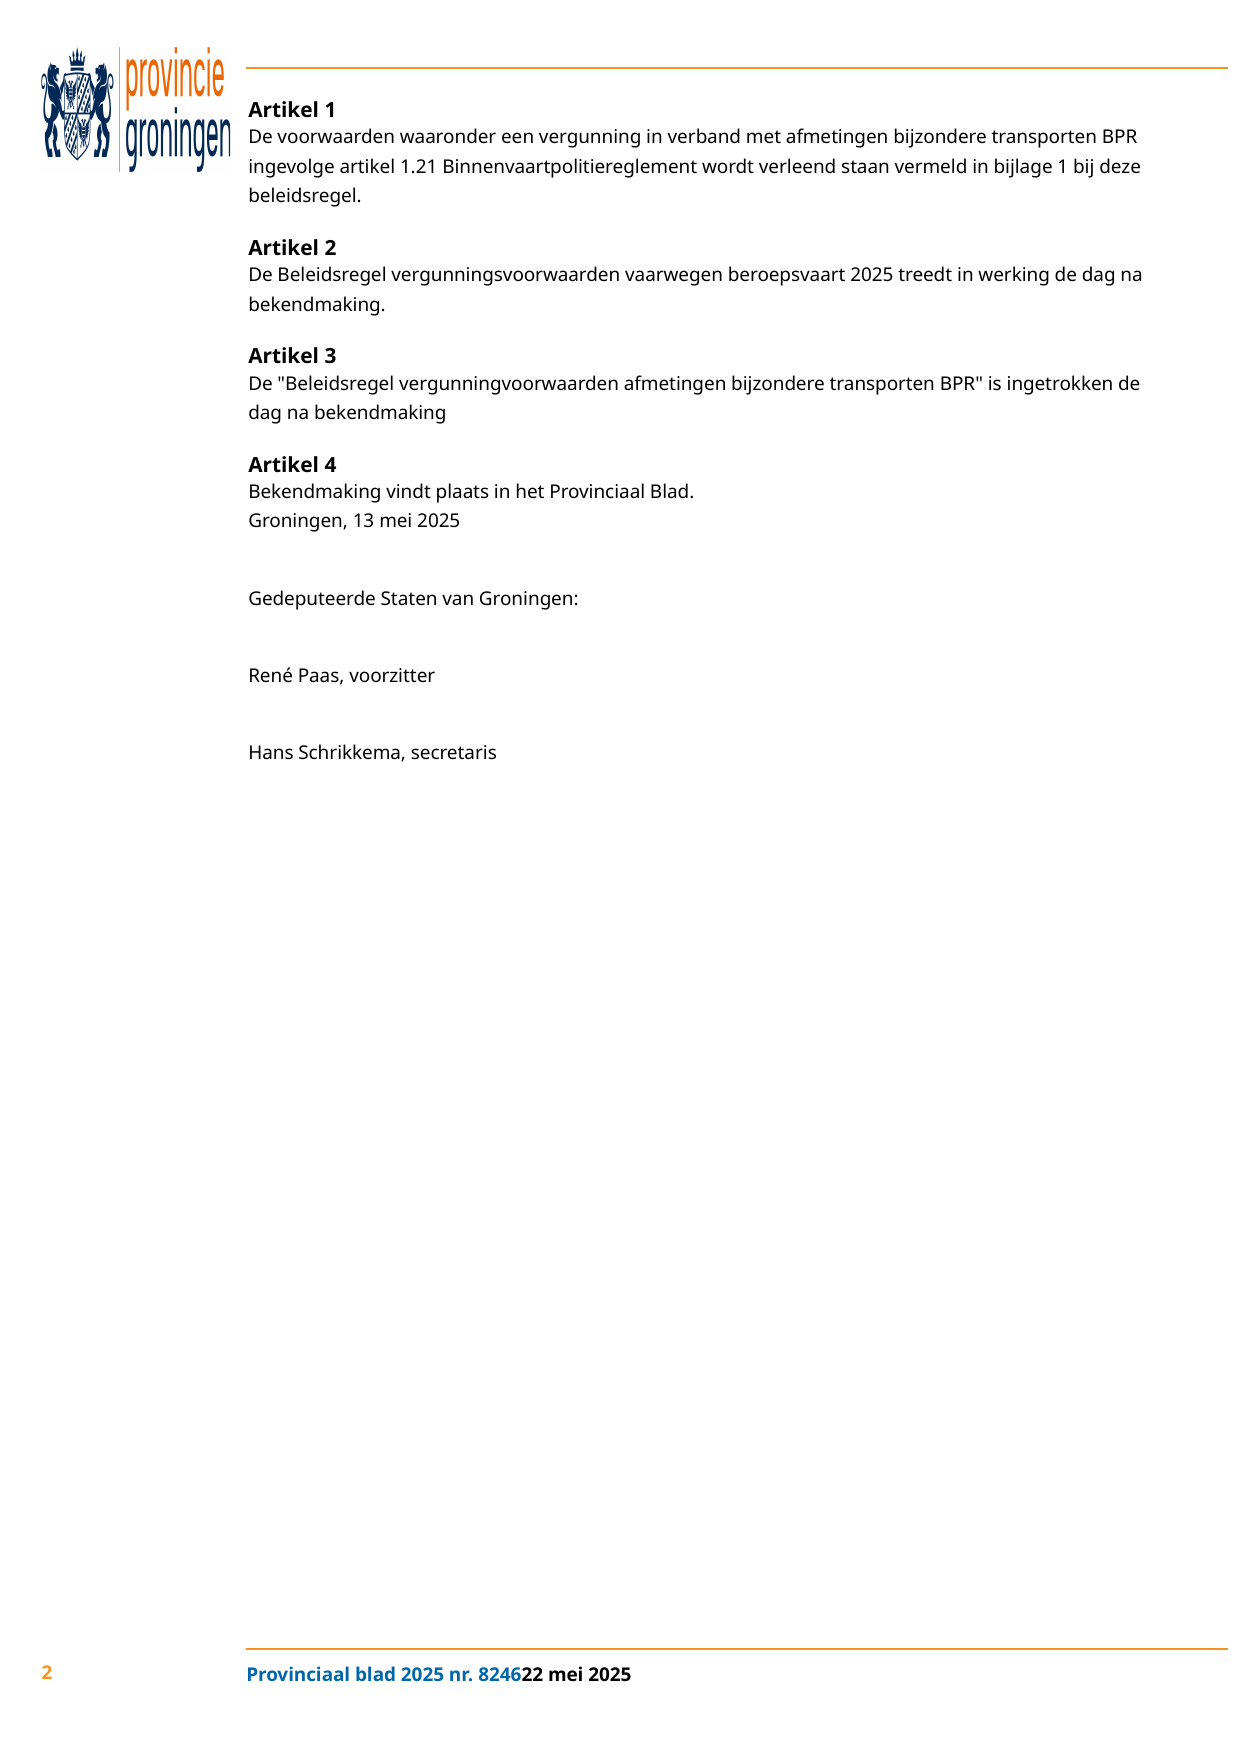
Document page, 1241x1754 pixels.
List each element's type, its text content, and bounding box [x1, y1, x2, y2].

picture [41, 47, 231, 172]
text Hans Schrikkema, secretaris [248, 739, 1152, 765]
text Groningen, 13 mei 2025 [248, 508, 1152, 533]
text Artikel 3 [248, 341, 1152, 370]
text Artikel 4 [248, 450, 1152, 478]
text Artikel 2 [248, 233, 1152, 261]
text Artikel 1 [248, 95, 1152, 123]
text Gedeputeerde Staten van Groningen: [248, 585, 1152, 611]
text De "Beleidsregel vergunningvoorwaarden afmetingen bijzondere transporten BPR" is ingetrokken de dag na bekendmaking [248, 370, 1152, 425]
text Bekendmaking vindt plaats in het Provinciaal Blad. [248, 478, 1152, 504]
text De Beleidsregel vergunningsvoorwaarden vaarwegen beroepsvaart 2025 treedt in werking de dag na bekendmaking. [248, 261, 1152, 317]
text René Paas, voorzitter [248, 662, 1152, 688]
text De voorwaarden waaronder een vergunning in verband met afmetingen bijzondere transporten BPR ingevolge artikel 1.21 Binnenvaartpolitiereglement wordt verleend staan vermeld in bijlage 1 bij deze beleidsregel. [248, 123, 1152, 208]
